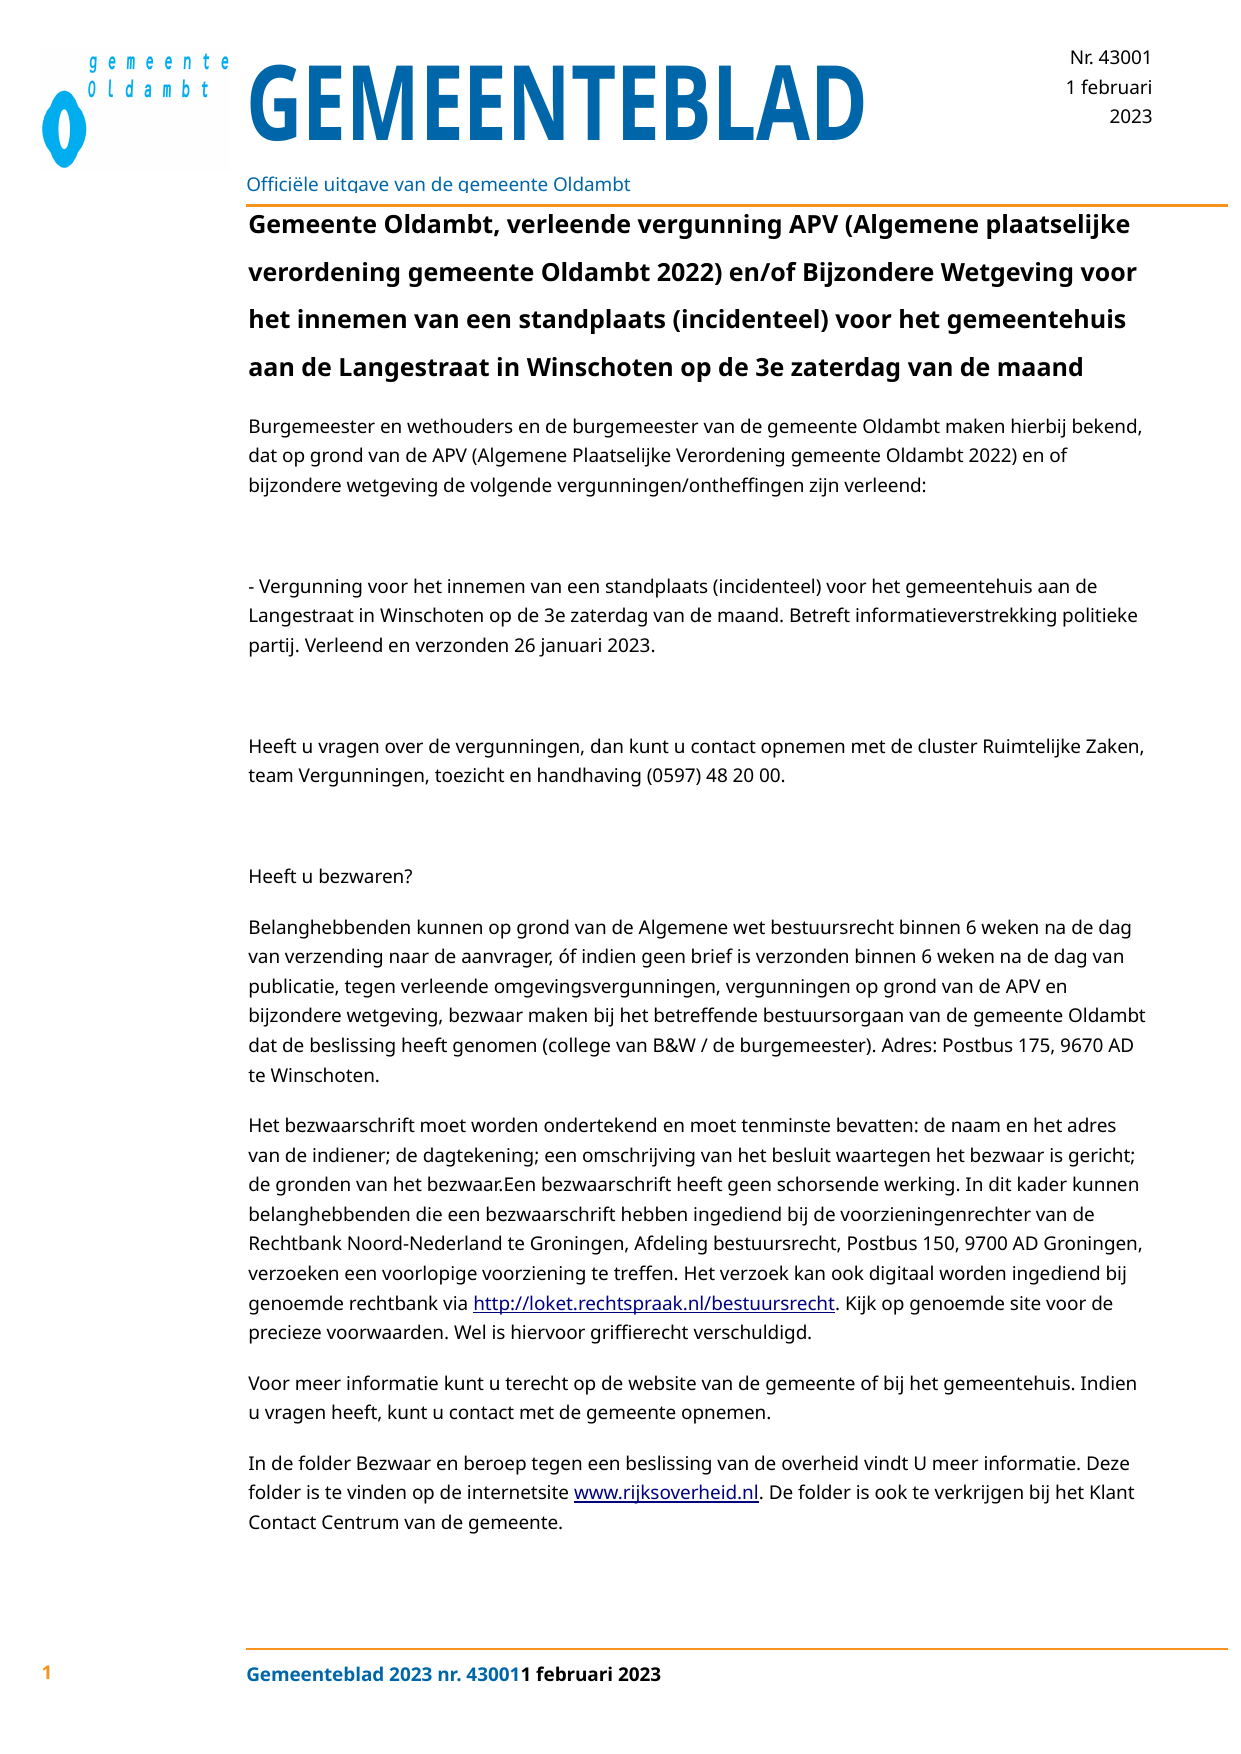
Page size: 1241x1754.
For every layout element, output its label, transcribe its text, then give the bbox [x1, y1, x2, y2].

text Heeft u vragen over de vergunningen, dan kunt u contact opnemen met de cluster Ruimtelijke Zaken, team Vergunningen, toezicht en handhaving (0597) 48 20 00. [248, 733, 1152, 788]
text In de folder Bezwaar en beroep tegen een beslissing van de overheid vindt U meer informatie. Deze folder is te vinden op de internetsite www.rijksoverheid.nl. De folder is ook te verkrijgen bij het Klant Contact Centrum van de gemeente. [248, 1450, 1152, 1535]
text Belanghebbenden kunnen op grond van de Algemene wet bestuursrecht binnen 6 weken na de dag van verzending naar de aanvrager, óf indien geen brief is verzonden binnen 6 weken na de dag van publicatie, tegen verleende omgevingsvergunningen, vergunningen op grond van de APV en bijzondere wetgeving, bezwaar maken bij het betreffende bestuursorgaan van de gemeente Oldambt dat de beslissing heeft genomen (college van B&W / de burgemeester). Adres: Postbus 175, 9670 AD te Winschoten. [248, 914, 1152, 1088]
text Het bezwaarschrift moet worden ondertekend en moet tenminste bevatten: de naam en het adres van de indiener; de dagtekening; een omschrijving van het besluit waartegen het bezwaar is gericht; de gronden van het bezwaar.Een bezwaarschrift heeft geen schorsende werking. In dit kader kunnen belanghebbenden die een bezwaarschrift hebben ingediend bij de voorzieningenrechter van de Rechtbank Noord-Nederland te Groningen, Afdeling bestuursrecht, Postbus 150, 9700 AD Groningen, verzoeken een voorlopige voorziening te treffen. Het verzoek kan ook digitaal worden ingediend bij genoemde rechtbank via http://loket.rechtspraak.nl/bestuursrecht. Kijk op genoemde site voor de precieze voorwaarden. Wel is hiervoor griffierecht verschuldigd. [248, 1112, 1152, 1345]
text Burgemeester en wethouders en de burgemeester van de gemeente Oldambt maken hierbij bekend, dat op grond van de APV (Algemene Plaatselijke Verordening gemeente Oldambt 2022) en of bijzondere wetgeving de volgende vergunningen/ontheffingen zijn verleend: [248, 413, 1152, 498]
text Heeft u bezwaren? [248, 863, 1152, 889]
text - Vergunning voor het innemen van een standplaats (incidenteel) voor het gemeentehuis aan de Langestraat in Winschoten op de 3e zaterdag van de maand. Betreft informatieverstrekking politieke partij. Verleend en verzonden 26 januari 2023. [248, 573, 1152, 658]
text Gemeente Oldambt, verleende vergunning APV (Algemene plaatselijke verordening gemeente Oldambt 2022) en/of Bijzondere Wetgeving voor het innemen van een standplaats (incidenteel) voor het gemeentehuis aan de Langestraat in Winschoten op de 3e zaterdag van de maand [248, 207, 1152, 384]
text Voor meer informatie kunt u terecht op de website van de gemeente of bij het gemeentehuis. Indien u vragen heeft, kunt u contact met de gemeente opnemen. [248, 1370, 1152, 1425]
picture [41, 47, 231, 172]
